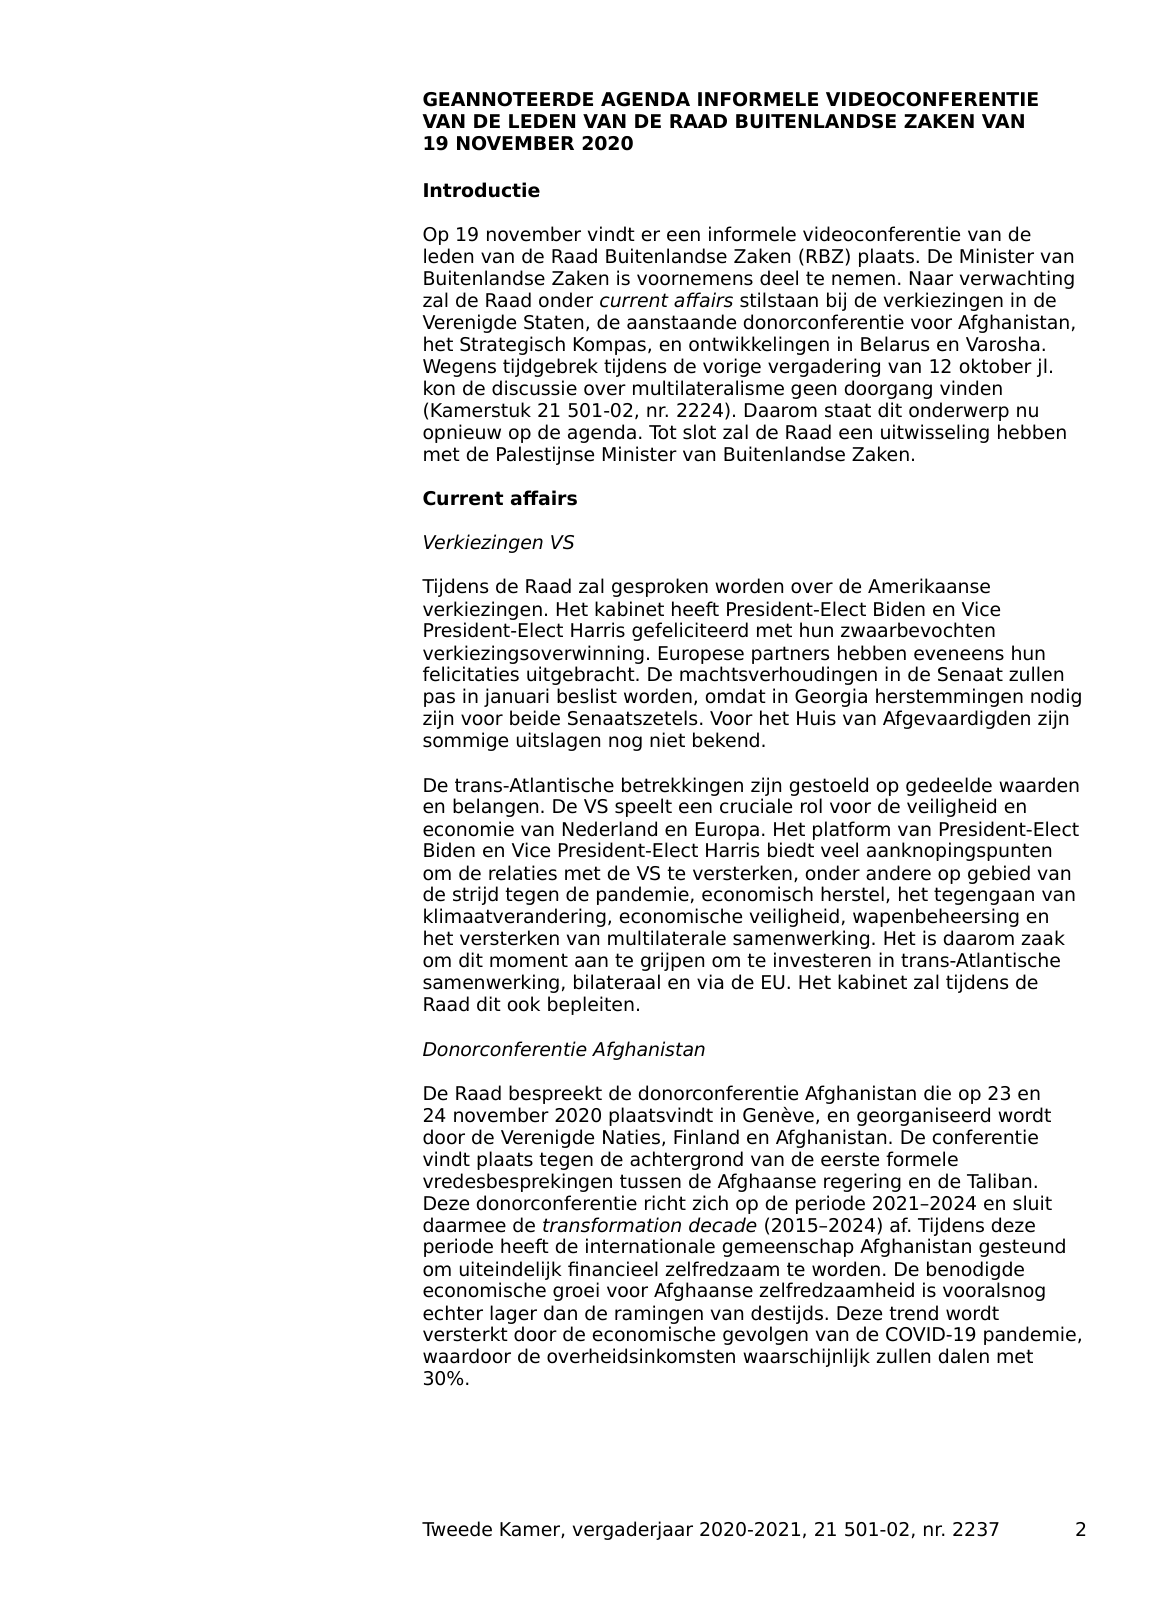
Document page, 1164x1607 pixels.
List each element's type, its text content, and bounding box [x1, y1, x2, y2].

text Op 19 november vindt er een informele videoconferentie van de leden van de Raad Buitenlandse Zaken (RBZ) plaats. De Minister van Buitenlandse Zaken is voornemens deel te nemen. Naar verwachting zal de Raad onder current affairs stilstaan bij de verkiezingen in de Verenigde Staten, de aanstaande donorconferentie voor Afghanistan, het Strategisch Kompas, en ontwikkelingen in Belarus en Varosha. Wegens tijdgebrek tijdens de vorige vergadering van 12 oktober jl. kon de discussie over multilateralisme geen doorgang vinden (Kamerstuk 21 501-02, nr. 2224). Daarom staat dit onderwerp nu opnieuw op de agenda. Tot slot zal de Raad een uitwisseling hebben met de Palestijnse Minister van Buitenlandse Zaken. [422, 224, 1087, 466]
text De trans-Atlantische betrekkingen zijn gestoeld op gedeelde waarden en belangen. De VS speelt een cruciale rol voor de veiligheid en economie van Nederland en Europa. Het platform van President-Elect Biden en Vice President-Elect Harris biedt veel aanknopingspunten om de relaties met de VS te versterken, onder andere op gebied van de strijd tegen de pandemie, economisch herstel, het tegengaan van klimaatverandering, economische veiligheid, wapenbeheersing en het versterken van multilaterale samenwerking. Het is daarom zaak om dit moment aan te grijpen om te investeren in trans-Atlantische samenwerking, bilateraal en via de EU. Het kabinet zal tijdens de Raad dit ook bepleiten. [422, 774, 1087, 1016]
subtitle Current affairs [422, 488, 1087, 510]
text Tijdens de Raad zal gesproken worden over de Amerikaanse verkiezingen. Het kabinet heeft President-Elect Biden en Vice President-Elect Harris gefeliciteerd met hun zwaarbevochten verkiezingsoverwinning. Europese partners hebben eveneens hun felicitaties uitgebracht. De machtsverhoudingen in de Senaat zullen pas in januari beslist worden, omdat in Georgia herstemmingen nodig zijn voor beide Senaatszetels. Voor het Huis van Afgevaardigden zijn sommige uitslagen nog niet bekend. [422, 576, 1087, 752]
subtitle Verkiezingen VS [422, 532, 1087, 554]
text De Raad bespreekt de donorconferentie Afghanistan die op 23 en 24 november 2020 plaatsvindt in Genève, en georganiseerd wordt door de Verenigde Naties, Finland en Afghanistan. De conferentie vindt plaats tegen de achtergrond van de eerste formele vredesbesprekingen tussen de Afghaanse regering en de Taliban. Deze donorconferentie richt zich op de periode 2021–2024 en sluit daarmee de transformation decade (2015–2024) af. Tijdens deze periode heeft de internationale gemeenschap Afghanistan gesteund om uiteindelijk financieel zelfredzaam te worden. De benodigde economische groei voor Afghaanse zelfredzaamheid is vooralsnog echter lager dan de ramingen van destijds. Deze trend wordt versterkt door de economische gevolgen van de COVID-19 pandemie, waardoor de overheidsinkomsten waarschijnlijk zullen dalen met 30%. [422, 1083, 1087, 1390]
subtitle GEANNOTEERDE AGENDA INFORMELE VIDEOCONFERENTIE VAN DE LEDEN VAN DE RAAD BUITENLANDSE ZAKEN VAN 19 NOVEMBER 2020 [422, 89, 1087, 155]
subtitle Donorconferentie Afghanistan [422, 1038, 1087, 1060]
subtitle Introductie [422, 180, 1087, 202]
